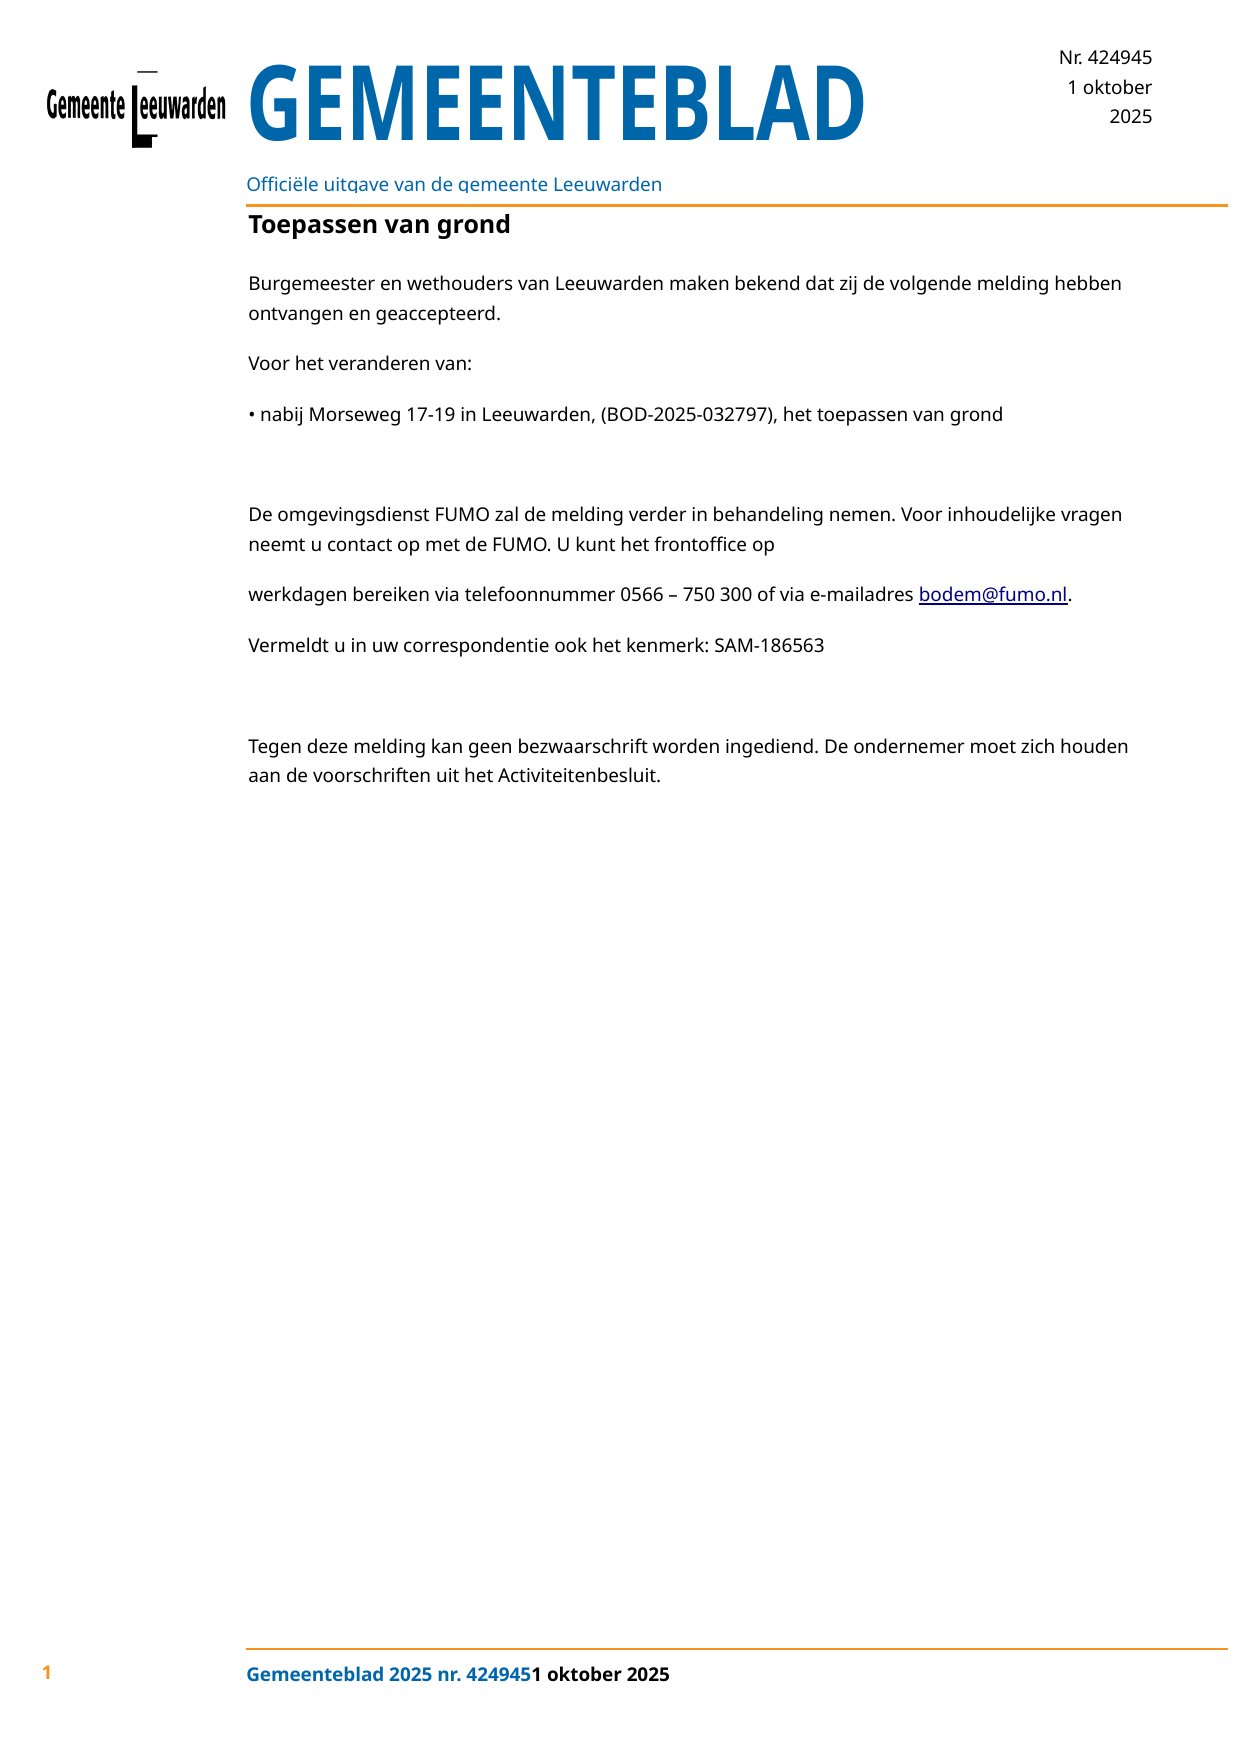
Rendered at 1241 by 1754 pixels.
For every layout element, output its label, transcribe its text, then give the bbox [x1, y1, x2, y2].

text Tegen deze melding kan geen bezwaarschrift worden ingediend. De ondernemer moet zich houden aan de voorschriften uit het Activiteitenbesluit. [248, 733, 1152, 788]
text Voor het veranderen van: [248, 350, 1152, 376]
text werkdagen bereiken via telefoonnummer 0566 – 750 300 of via e-mailadres bodem@fumo.nl. [248, 582, 1152, 607]
text Burgemeester en wethouders van Leeuwarden maken bekend dat zij de volgende melding hebben ontvangen en geaccepteerd. [248, 270, 1152, 326]
picture [41, 47, 231, 172]
text • nabij Morseweg 17-19 in Leeuwarden, (BOD-2025-032797), het toepassen van grond [248, 401, 1152, 426]
text Toepassen van grond [248, 207, 1152, 241]
text Vermeldt u in uw correspondentie ook het kenmerk: SAM-186563 [248, 632, 1152, 658]
text De omgevingsdienst FUMO zal de melding verder in behandeling nemen. Voor inhoudelijke vragen neemt u contact op met de FUMO. U kunt het frontoffice op [248, 502, 1152, 557]
